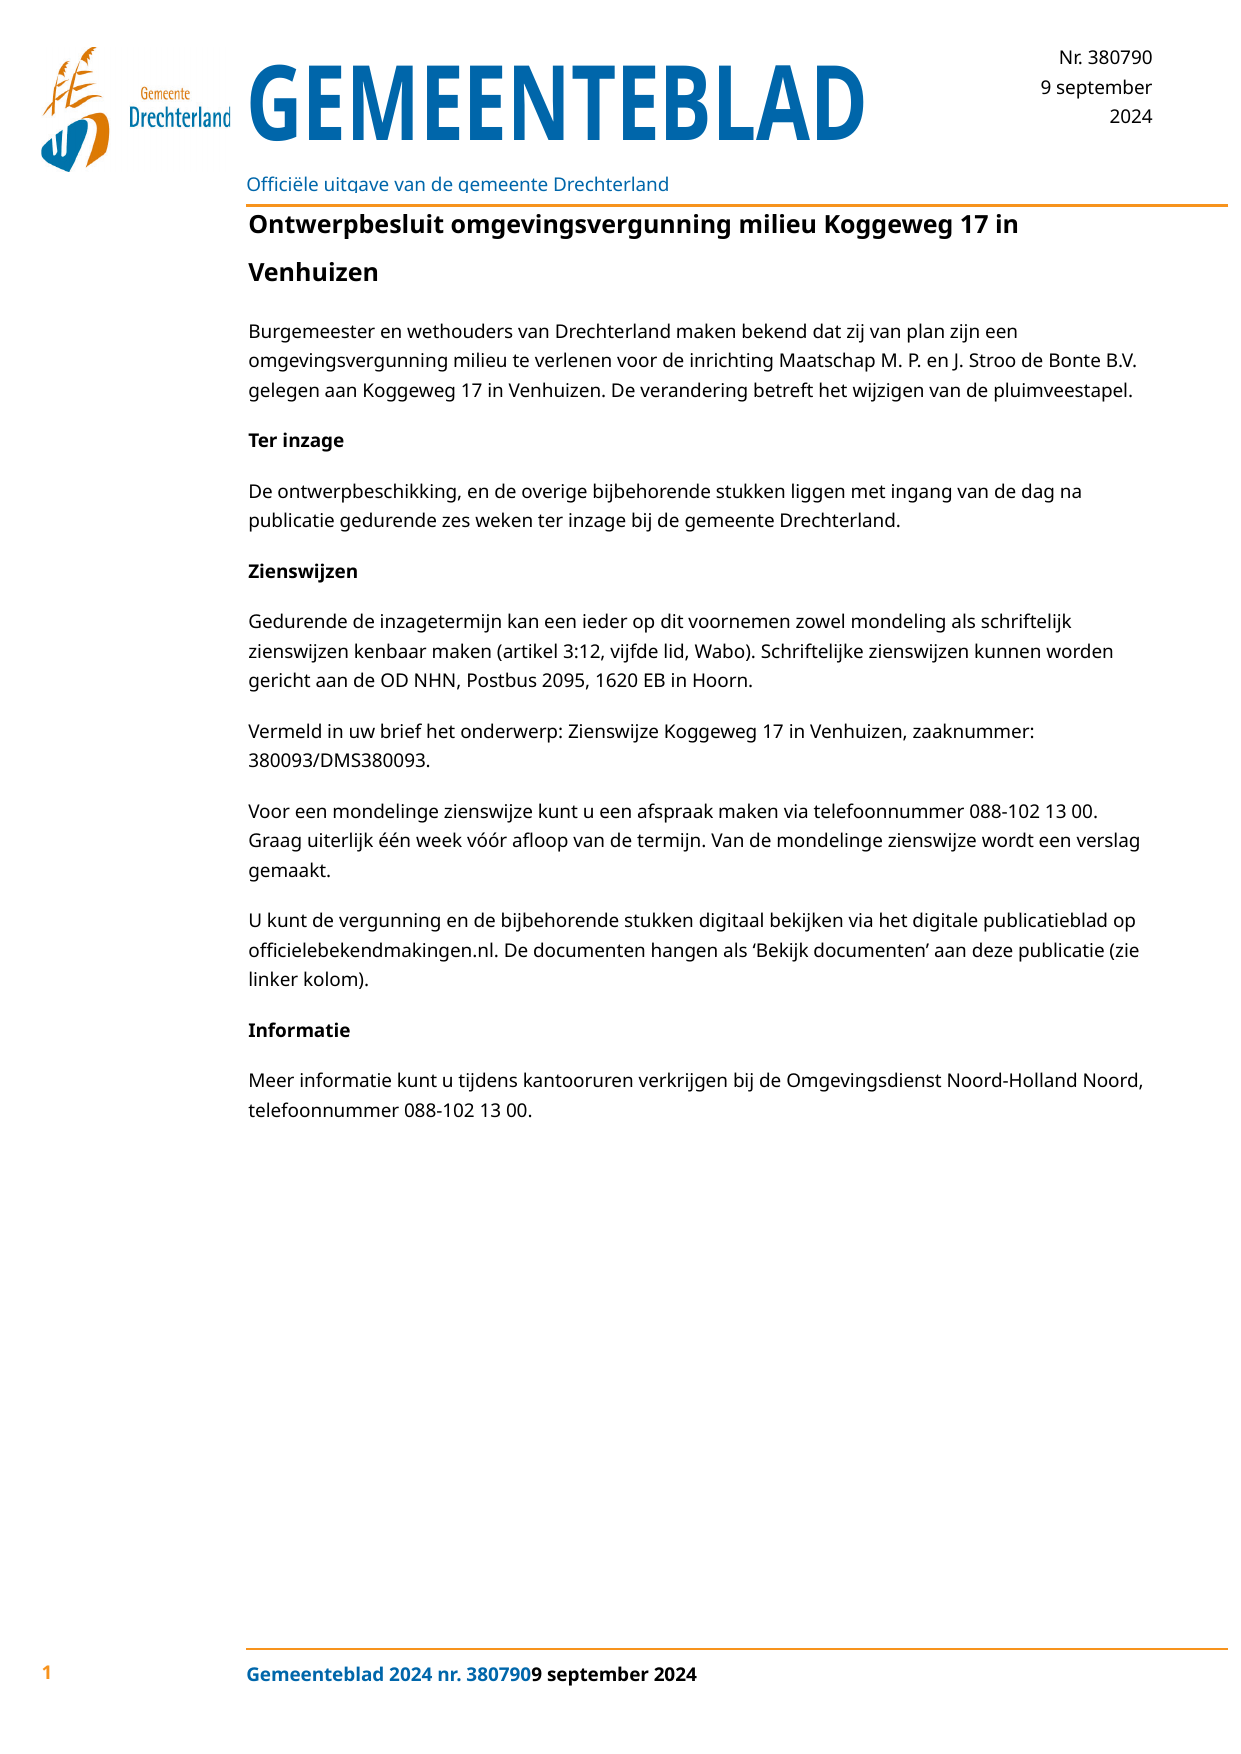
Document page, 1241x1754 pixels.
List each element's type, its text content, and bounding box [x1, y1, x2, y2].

text Ontwerpbesluit omgevingsvergunning milieu Koggeweg 17 in Venhuizen [248, 207, 1152, 288]
picture [226, 115, 231, 124]
picture [41, 158, 64, 172]
text Informatie [248, 1017, 1152, 1043]
text Zienswijzen [248, 558, 1152, 584]
text Burgemeester en wethouders van Drechterland maken bekend dat zij van plan zijn een omgevingsvergunning milieu te verlenen voor de inrichting Maatschap M. P. en J. Stroo de Bonte B.V. gelegen aan Koggeweg 17 in Venhuizen. De verandering betreft het wijzigen van de pluimveestapel. [248, 318, 1152, 403]
text Gedurende de inzagetermijn kan een ieder op dit voornemen zowel mondeling als schriftelijk zienswijzen kenbaar maken (artikel 3:12, vijfde lid, Wabo). Schriftelijke zienswijzen kunnen worden gericht aan de OD NHN, Postbus 2095, 1620 EB in Hoorn. [248, 608, 1152, 693]
text Ter inzage [248, 427, 1152, 453]
text U kunt de vergunning en de bijbehorende stukken digitaal bekijken via het digitale publicatieblad op officielebekendmakingen.nl. De documenten hangen als ‘Bekijk documenten’ aan deze publicatie (zie linker kolom). [248, 907, 1152, 992]
text De ontwerpbeschikking, en de overige bijbehorende stukken liggen met ingang van de dag na publicatie gedurende zes weken ter inzage bij de gemeente Drechterland. [248, 478, 1152, 533]
text Vermeld in uw brief het onderwerp: Zienswijze Koggeweg 17 in Venhuizen, zaaknummer: 380093/DMS380093. [248, 718, 1152, 773]
text Voor een mondelinge zienswijze kunt u een afspraak maken via telefoonnummer 088-102 13 00. Graag uiterlijk één week vóór afloop van de termijn. Van de mondelinge zienswijze wordt een verslag gemaakt. [248, 798, 1152, 883]
text Meer informatie kunt u tijdens kantooruren verkrijgen bij de Omgevingsdienst Noord-Holland Noord, telefoonnummer 088-102 13 00. [248, 1067, 1152, 1123]
picture [41, 47, 231, 172]
